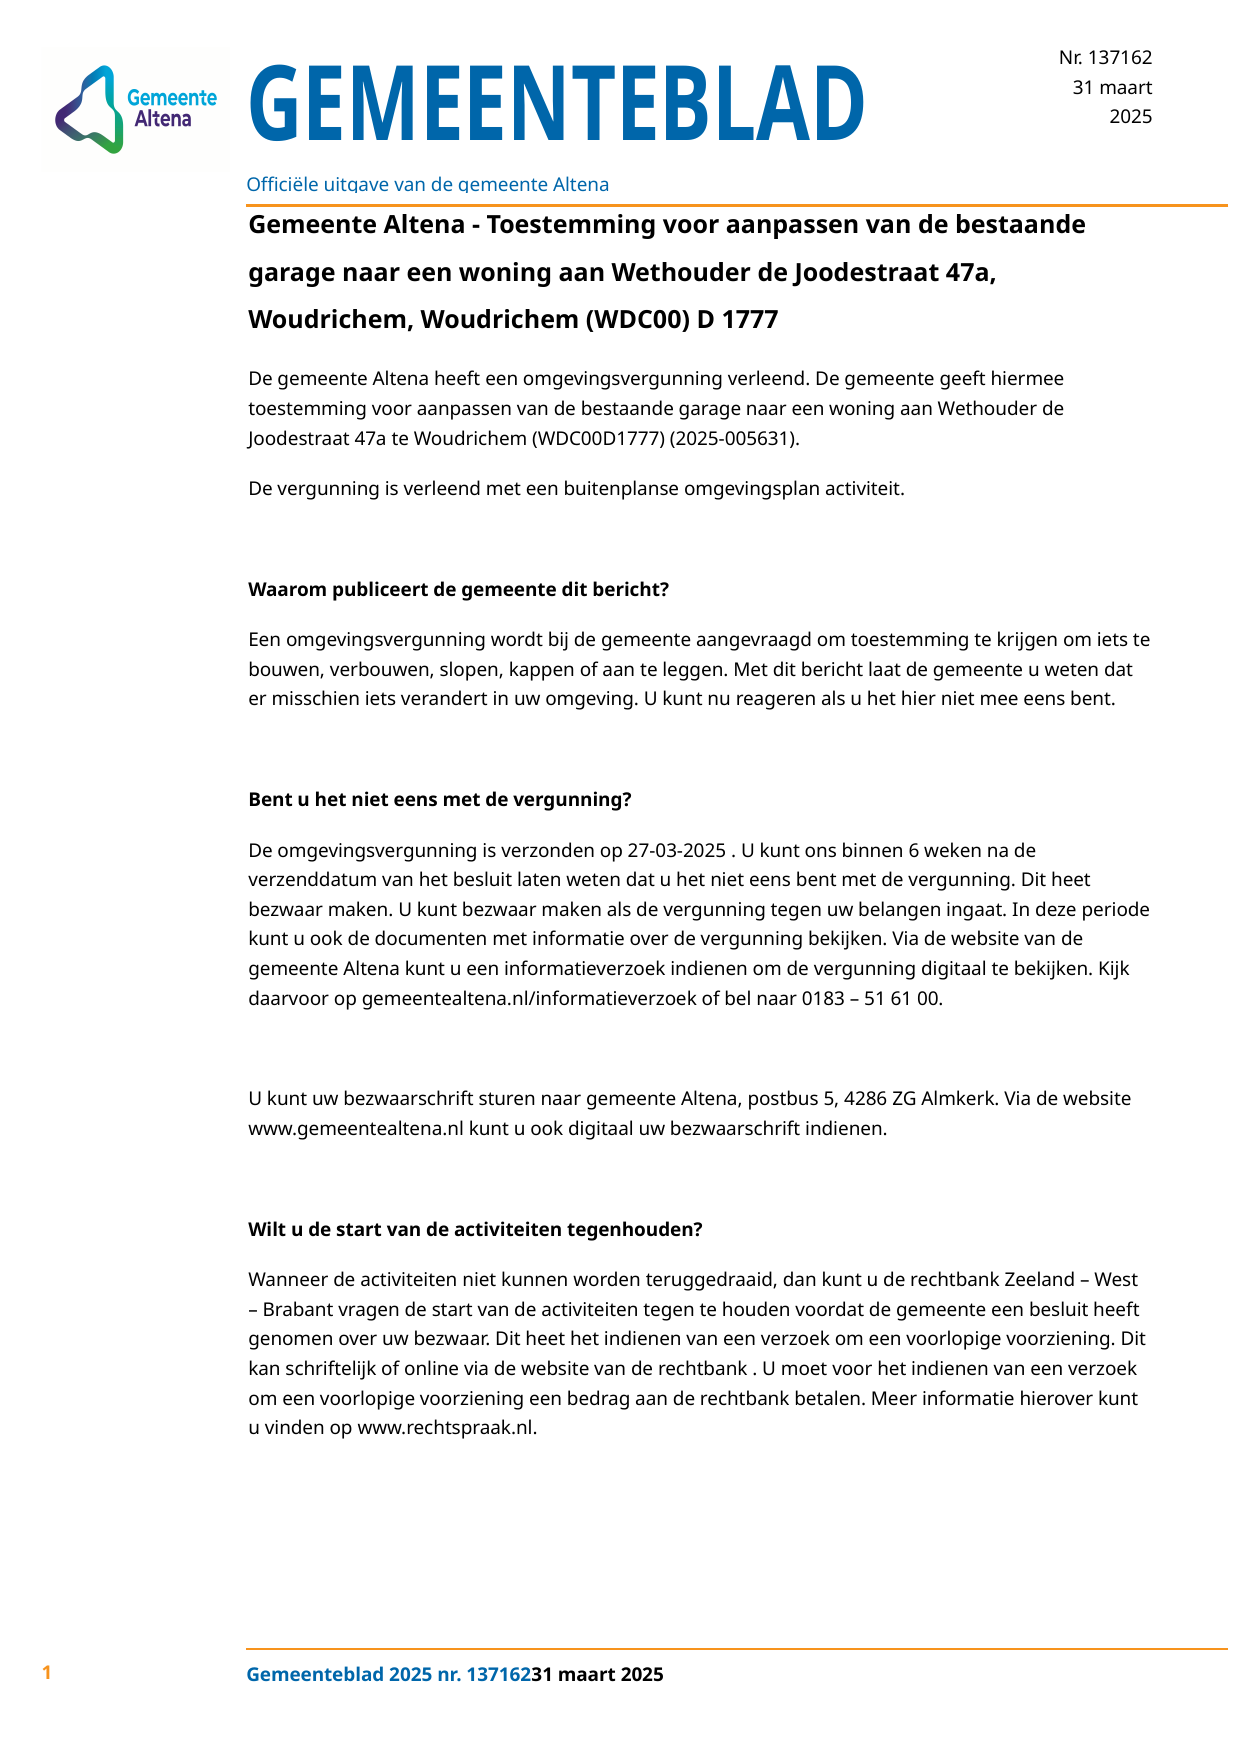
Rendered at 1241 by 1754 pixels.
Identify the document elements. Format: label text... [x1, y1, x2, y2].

text Een omgevingsvergunning wordt bij de gemeente aangevraagd om toestemming te krijgen om iets te bouwen, verbouwen, slopen, kappen of aan te leggen. Met dit bericht laat de gemeente u weten dat er misschien iets verandert in uw omgeving. U kunt nu reageren als u het hier niet mee eens bent. [248, 626, 1152, 711]
text De vergunning is verleend met een buitenplanse omgevingsplan activiteit. [248, 475, 1152, 501]
text De gemeente Altena heeft een omgevingsvergunning verleend. De gemeente geeft hiermee toestemming voor aanpassen van de bestaande garage naar een woning aan Wethouder de Joodestraat 47a te Woudrichem (WDC00D1777) (2025-005631). [248, 366, 1152, 450]
text Waarom publiceert de gemeente dit bericht? [248, 576, 1152, 602]
text Wilt u de start van de activiteiten tegenhouden? [248, 1216, 1152, 1242]
picture [41, 47, 231, 172]
text Bent u het niet eens met de vergunning? [248, 786, 1152, 812]
text Gemeente Altena - Toestemming voor aanpassen van de bestaande garage naar een woning aan Wethouder de Joodestraat 47a, Woudrichem, Woudrichem (WDC00) D 1777 [248, 207, 1152, 336]
text U kunt uw bezwaarschrift sturen naar gemeente Altena, postbus 5, 4286 ZG Almkerk. Via de website www.gemeentealtena.nl kunt u ook digitaal uw bezwaarschrift indienen. [248, 1086, 1152, 1141]
text De omgevingsvergunning is verzonden op 27-03-2025 . U kunt ons binnen 6 weken na de verzenddatum van het besluit laten weten dat u het niet eens bent met de vergunning. Dit heet bezwaar maken. U kunt bezwaar maken als de vergunning tegen uw belangen ingaat. In deze periode kunt u ook de documenten met informatie over de vergunning bekijken. Via de website van de gemeente Altena kunt u een informatieverzoek indienen om de vergunning digitaal te bekijken. Kijk daarvoor op gemeentealtena.nl/informatieverzoek of bel naar 0183 – 51 61 00. [248, 837, 1152, 1010]
text Wanneer de activiteiten niet kunnen worden teruggedraaid, dan kunt u de rechtbank Zeeland – West – Brabant vragen de start van de activiteiten tegen te houden voordat de gemeente een besluit heeft genomen over uw bezwaar. Dit heet het indienen van een verzoek om een voorlopige voorziening. Dit kan schriftelijk of online via de website van de rechtbank . U moet voor het indienen van een verzoek om een voorlopige voorziening een bedrag aan de rechtbank betalen. Meer informatie hierover kunt u vinden op www.rechtspraak.nl. [248, 1266, 1152, 1440]
